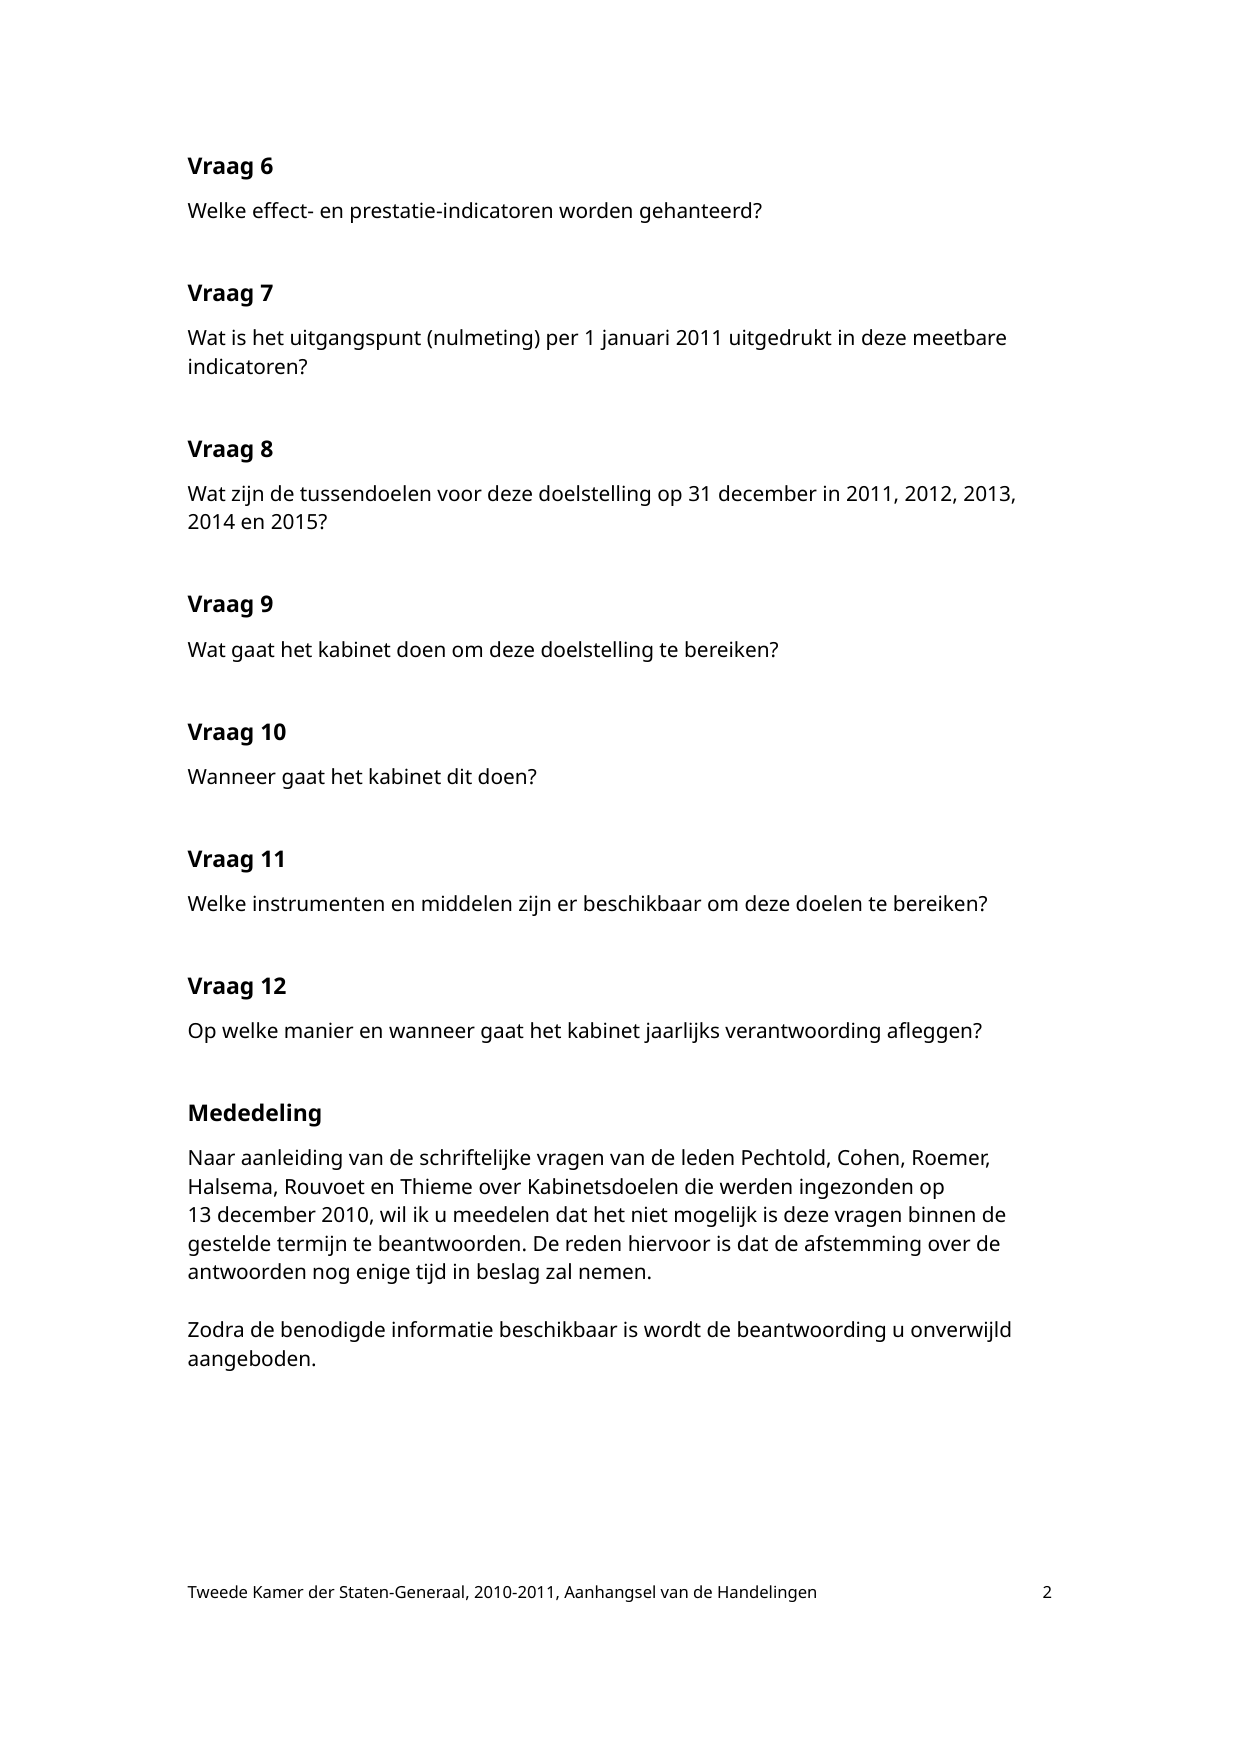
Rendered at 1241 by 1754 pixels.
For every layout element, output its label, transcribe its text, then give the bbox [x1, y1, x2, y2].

subtitle Vraag 10 [187, 716, 1053, 747]
subtitle Vraag 12 [187, 970, 1053, 1001]
text Wanneer gaat het kabinet dit doen? [187, 762, 1053, 790]
text Wat gaat het kabinet doen om deze doelstelling te bereiken? [187, 635, 1053, 663]
text Welke effect- en prestatie-indicatoren worden gehanteerd? [187, 196, 1053, 225]
subtitle Vraag 7 [187, 277, 1053, 308]
subtitle Vraag 9 [187, 588, 1053, 620]
text Welke instrumenten en middelen zijn er beschikbaar om deze doelen te bereiken? [187, 889, 1053, 917]
text Wat is het uitgangspunt (nulmeting) per 1 januari 2011 uitgedrukt in deze meetbare indicatoren? [187, 323, 1053, 380]
subtitle Vraag 11 [187, 843, 1053, 874]
subtitle Mededeling [187, 1097, 1053, 1128]
text Zodra de benodigde informatie beschikbaar is wordt de beantwoording u onverwijld aangeboden. [187, 1316, 1053, 1372]
text Op welke manier en wanneer gaat het kabinet jaarlijks verantwoording afleggen? [187, 1016, 1053, 1045]
subtitle Vraag 6 [187, 150, 1053, 181]
subtitle Vraag 8 [187, 433, 1053, 464]
text Naar aanleiding van de schriftelijke vragen van de leden Pechtold, Cohen, Roemer, Halsema, Rouvoet en Thieme over Kabinetsdoelen die werden ingezonden op 13 december 2010, wil ik u meedelen dat het niet mogelijk is deze vragen binnen de gestelde termijn te beantwoorden. De reden hiervoor is dat de afstemming over de antwoorden nog enige tijd in beslag zal nemen. [187, 1143, 1053, 1286]
text Wat zijn de tussendoelen voor deze doelstelling op 31 december in 2011, 2012, 2013, 2014 en 2015? [187, 479, 1053, 536]
